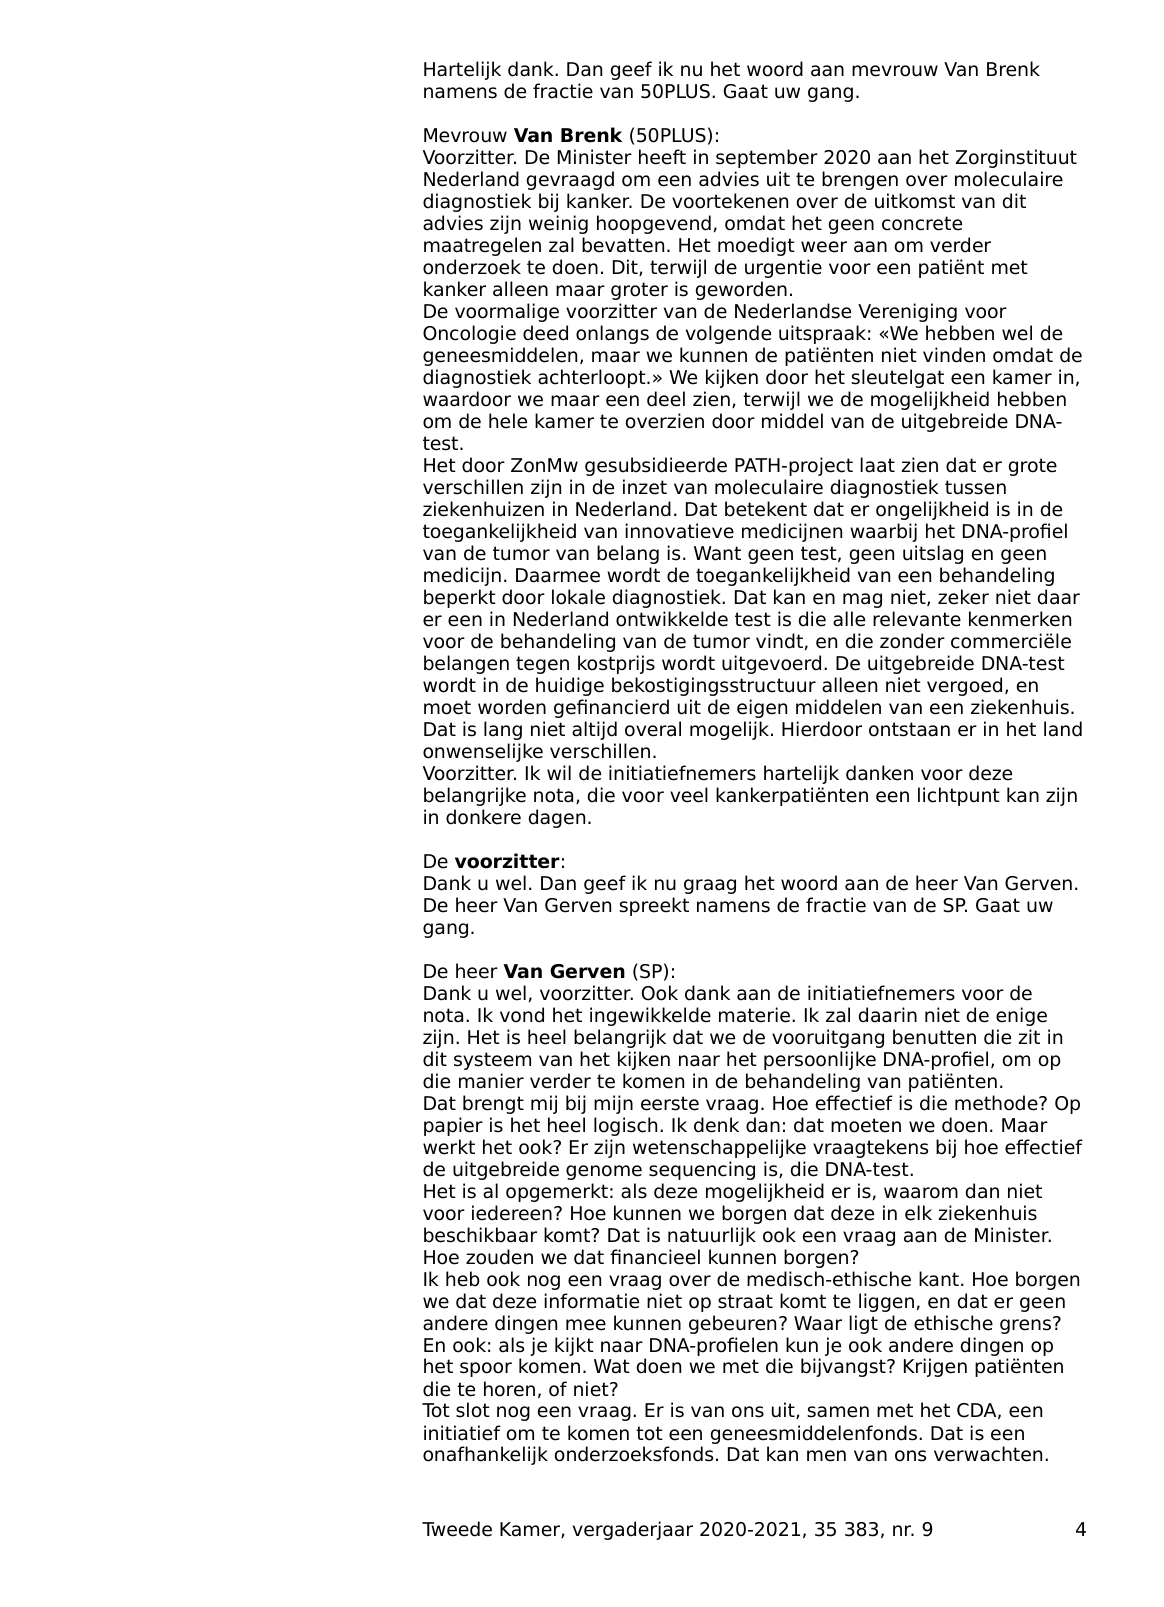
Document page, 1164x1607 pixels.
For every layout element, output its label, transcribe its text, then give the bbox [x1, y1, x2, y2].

text De voormalige voorzitter van de Nederlandse Vereniging voor Oncologie deed onlangs de volgende uitspraak: «We hebben wel de geneesmiddelen, maar we kunnen de patiënten niet vinden omdat de diagnostiek achterloopt.» We kijken door het sleutelgat een kamer in, waardoor we maar een deel zien, terwijl we de mogelijkheid hebben om de hele kamer te overzien door middel van de uitgebreide DNA-test. [422, 301, 1087, 455]
text Het door ZonMw gesubsidieerde PATH-project laat zien dat er grote verschillen zijn in de inzet van moleculaire diagnostiek tussen ziekenhuizen in Nederland. Dat betekent dat er ongelijkheid is in de toegankelijkheid van innovatieve medicijnen waarbij het DNA-profiel van de tumor van belang is. Want geen test, geen uitslag en geen medicijn. Daarmee wordt de toegankelijkheid van een behandeling beperkt door lokale diagnostiek. Dat kan en mag niet, zeker niet daar er een in Nederland ontwikkelde test is die alle relevante kenmerken voor de behandeling van de tumor vindt, en die zonder commerciële belangen tegen kostprijs wordt uitgevoerd. De uitgebreide DNA-test wordt in de huidige bekostigingsstructuur alleen niet vergoed, en moet worden gefinancierd uit de eigen middelen van een ziekenhuis. Dat is lang niet altijd overal mogelijk. Hierdoor ontstaan er in het land onwenselijke verschillen. [422, 455, 1087, 763]
text Voorzitter. Ik wil de initiatiefnemers hartelijk danken voor deze belangrijke nota, die voor veel kankerpatiënten een lichtpunt kan zijn in donkere dagen. [422, 763, 1087, 828]
text Het is al opgemerkt: als deze mogelijkheid er is, waarom dan niet voor iedereen? Hoe kunnen we borgen dat deze in elk ziekenhuis beschikbaar komt? Dat is natuurlijk ook een vraag aan de Minister. Hoe zouden we dat financieel kunnen borgen? [422, 1181, 1087, 1268]
text Mevrouw Van Brenk (50PLUS): [422, 125, 1087, 147]
text Voorzitter. De Minister heeft in september 2020 aan het Zorginstituut Nederland gevraagd om een advies uit te brengen over moleculaire diagnostiek bij kanker. De voortekenen over de uitkomst van dit advies zijn weinig hoopgevend, omdat het geen concrete maatregelen zal bevatten. Het moedigt weer aan om verder onderzoek te doen. Dit, terwijl de urgentie voor een patiënt met kanker alleen maar groter is geworden. [422, 147, 1087, 301]
text Hartelijk dank. Dan geef ik nu het woord aan mevrouw Van Brenk namens de fractie van 50PLUS. Gaat uw gang. [422, 59, 1087, 103]
text Tot slot nog een vraag. Er is van ons uit, samen met het CDA, een initiatief om te komen tot een geneesmiddelenfonds. Dat is een onafhankelijk onderzoeksfonds. Dat kan men van ons verwachten. [422, 1400, 1087, 1466]
text Dank u wel. Dan geef ik nu graag het woord aan de heer Van Gerven. De heer Van Gerven spreekt namens de fractie van de SP. Gaat uw gang. [422, 873, 1087, 939]
text De voorzitter: [422, 851, 1087, 873]
text De heer Van Gerven (SP): [422, 961, 1087, 983]
text Dank u wel, voorzitter. Ook dank aan de initiatiefnemers voor de nota. Ik vond het ingewikkelde materie. Ik zal daarin niet de enige zijn. Het is heel belangrijk dat we de vooruitgang benutten die zit in dit systeem van het kijken naar het persoonlijke DNA-profiel, om op die manier verder te komen in de behandeling van patiënten. [422, 983, 1087, 1093]
text Ik heb ook nog een vraag over de medisch-ethische kant. Hoe borgen we dat deze informatie niet op straat komt te liggen, en dat er geen andere dingen mee kunnen gebeuren? Waar ligt de ethische grens? En ook: als je kijkt naar DNA-profielen kun je ook andere dingen op het spoor komen. Wat doen we met die bijvangst? Krijgen patiënten die te horen, of niet? [422, 1268, 1087, 1400]
text Dat brengt mij bij mijn eerste vraag. Hoe effectief is die methode? Op papier is het heel logisch. Ik denk dan: dat moeten we doen. Maar werkt het ook? Er zijn wetenschappelijke vraagtekens bij hoe effectief de uitgebreide genome sequencing is, die DNA-test. [422, 1093, 1087, 1181]
